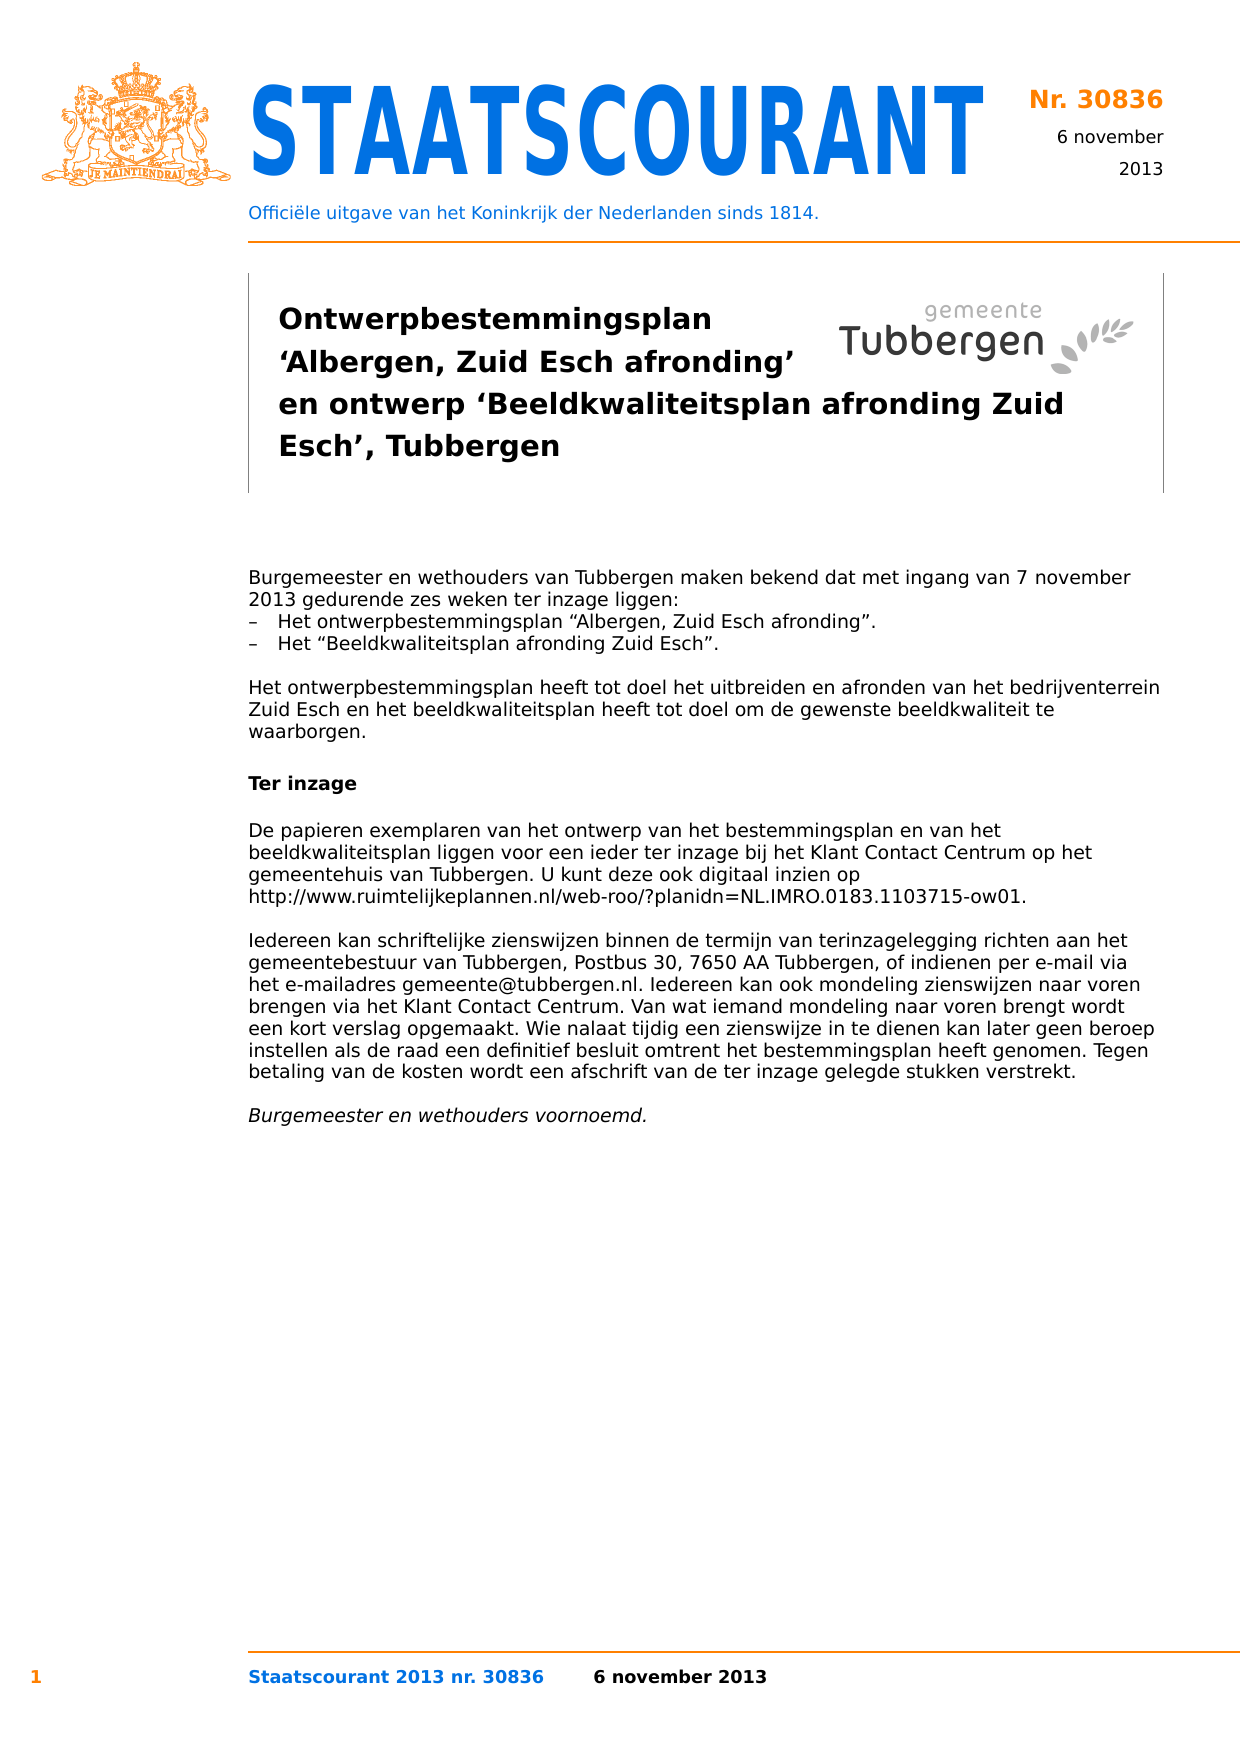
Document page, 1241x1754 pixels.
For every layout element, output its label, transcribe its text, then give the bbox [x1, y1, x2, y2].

text De papieren exemplaren van het ontwerp van het bestemmingsplan en van het beeldkwaliteitsplan liggen voor een ieder ter inzage bij het Klant Contact Centrum op het gemeentehuis van Tubbergen. U kunt deze ook digitaal inzien op http://www.ruimtelijkeplannen.nl/web-roo/?planidn=NL.IMRO.0183.1103715-ow01. [248, 820, 1163, 908]
table_header [25, 62, 248, 241]
table_header Nr. 30836 [998, 62, 1240, 121]
subtitle Ontwerpbestemmingsplan ‘Albergen, Zuid Esch afronding’ en ontwerp ‘Beeldkwaliteitsplan afronding Zuid Esch’, Tubbergen [249, 273, 1163, 493]
table_cell 2013 [998, 153, 1240, 203]
table_header STAATSCOURANT [248, 62, 998, 203]
table_cell Officiële uitgave van het Koninkrijk der Nederlanden sinds 1814. [248, 203, 1240, 241]
subtitle Ter inzage [248, 773, 1163, 795]
text Het ontwerpbestemmingsplan heeft tot doel het uitbreiden en afronden van het bedrijventerrein Zuid Esch en het beeldkwaliteitsplan heeft tot doel om de gewenste beeldkwaliteit te waarborgen. [248, 677, 1163, 743]
text Burgemeester en wethouders voornoemd. [248, 1105, 1163, 1127]
text – Het “Beeldkwaliteitsplan afronding Zuid Esch”. [248, 633, 1163, 655]
table_cell 6 november [998, 121, 1240, 153]
text Burgemeester en wethouders van Tubbergen maken bekend dat met ingang van 7 november 2013 gedurende zes weken ter inzage liggen: [248, 567, 1163, 611]
picture [41, 62, 231, 186]
text Iedereen kan schriftelijke zienswijzen binnen de termijn van terinzagelegging richten aan het gemeentebestuur van Tubbergen, Postbus 30, 7650 AA Tubbergen, of indienen per e-mail via het e-mailadres gemeente@tubbergen.nl. Iedereen kan ook mondeling zienswijzen naar voren brengen via het Klant Contact Centrum. Van wat iemand mondeling naar voren brengt wordt een kort verslag opgemaakt. Wie nalaat tijdig een zienswijze in te dienen kan later geen beroep instellen als de raad een definitief besluit omtrent het bestemmingsplan heeft genomen. Tegen betaling van de kosten wordt een afschrift van de ter inzage gelegde stukken verstrekt. [248, 929, 1163, 1083]
text – Het ontwerpbestemmingsplan “Albergen, Zuid Esch afronding”. [248, 611, 1163, 633]
picture [838, 302, 1134, 374]
